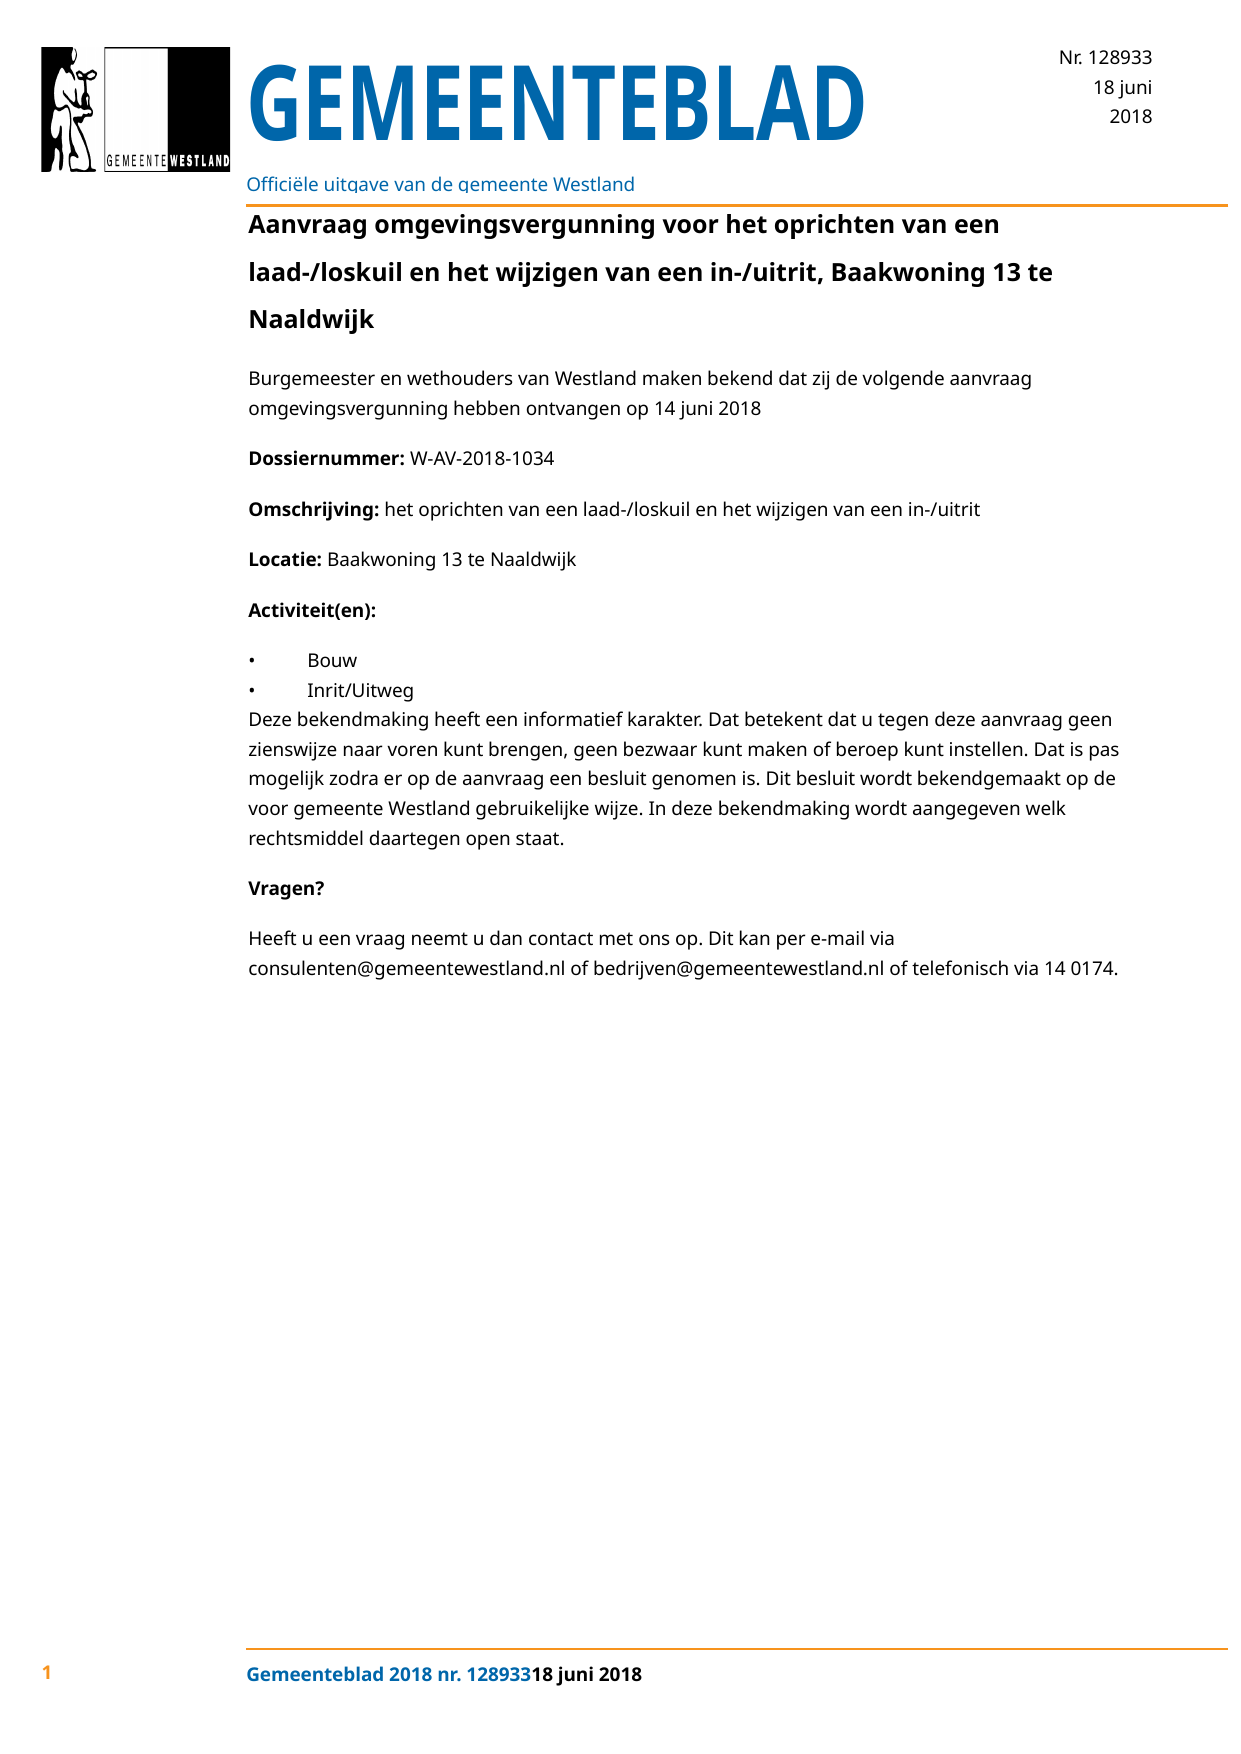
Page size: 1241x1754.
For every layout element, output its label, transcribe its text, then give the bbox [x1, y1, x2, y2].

text Burgemeester en wethouders van Westland maken bekend dat zij de volgende aanvraag omgevingsvergunning hebben ontvangen op 14 juni 2018 [248, 366, 1152, 421]
picture [41, 47, 231, 172]
text Aanvraag omgevingsvergunning voor het oprichten van een laad-/loskuil en het wijzigen van een in-/uitrit, Baakwoning 13 te Naaldwijk [248, 207, 1152, 336]
text Heeft u een vraag neemt u dan contact met ons op. Dit kan per e-mail via consulenten@gemeentewestland.nl of bedrijven@gemeentewestland.nl of telefonisch via 14 0174. [248, 926, 1152, 981]
list Inrit/Uitweg [248, 677, 1152, 702]
list Bouw [248, 647, 1152, 673]
text Locatie: Baakwoning 13 te Naaldwijk [248, 546, 1152, 572]
text Activiteit(en): [248, 597, 1152, 622]
text Dossiernummer: W-AV-2018-1034 [248, 446, 1152, 471]
text Deze bekendmaking heeft een informatief karakter. Dat betekent dat u tegen deze aanvraag geen zienswijze naar voren kunt brengen, geen bezwaar kunt maken of beroep kunt instellen. Dat is pas mogelijk zodra er op de aanvraag een besluit genomen is. Dit besluit wordt bekendgemaakt op de voor gemeente Westland gebruikelijke wijze. In deze bekendmaking wordt aangegeven welk rechtsmiddel daartegen open staat. [248, 706, 1152, 850]
text Vragen? [248, 875, 1152, 901]
text Omschrijving: het oprichten van een laad-/loskuil en het wijzigen van een in-/uitrit [248, 496, 1152, 522]
